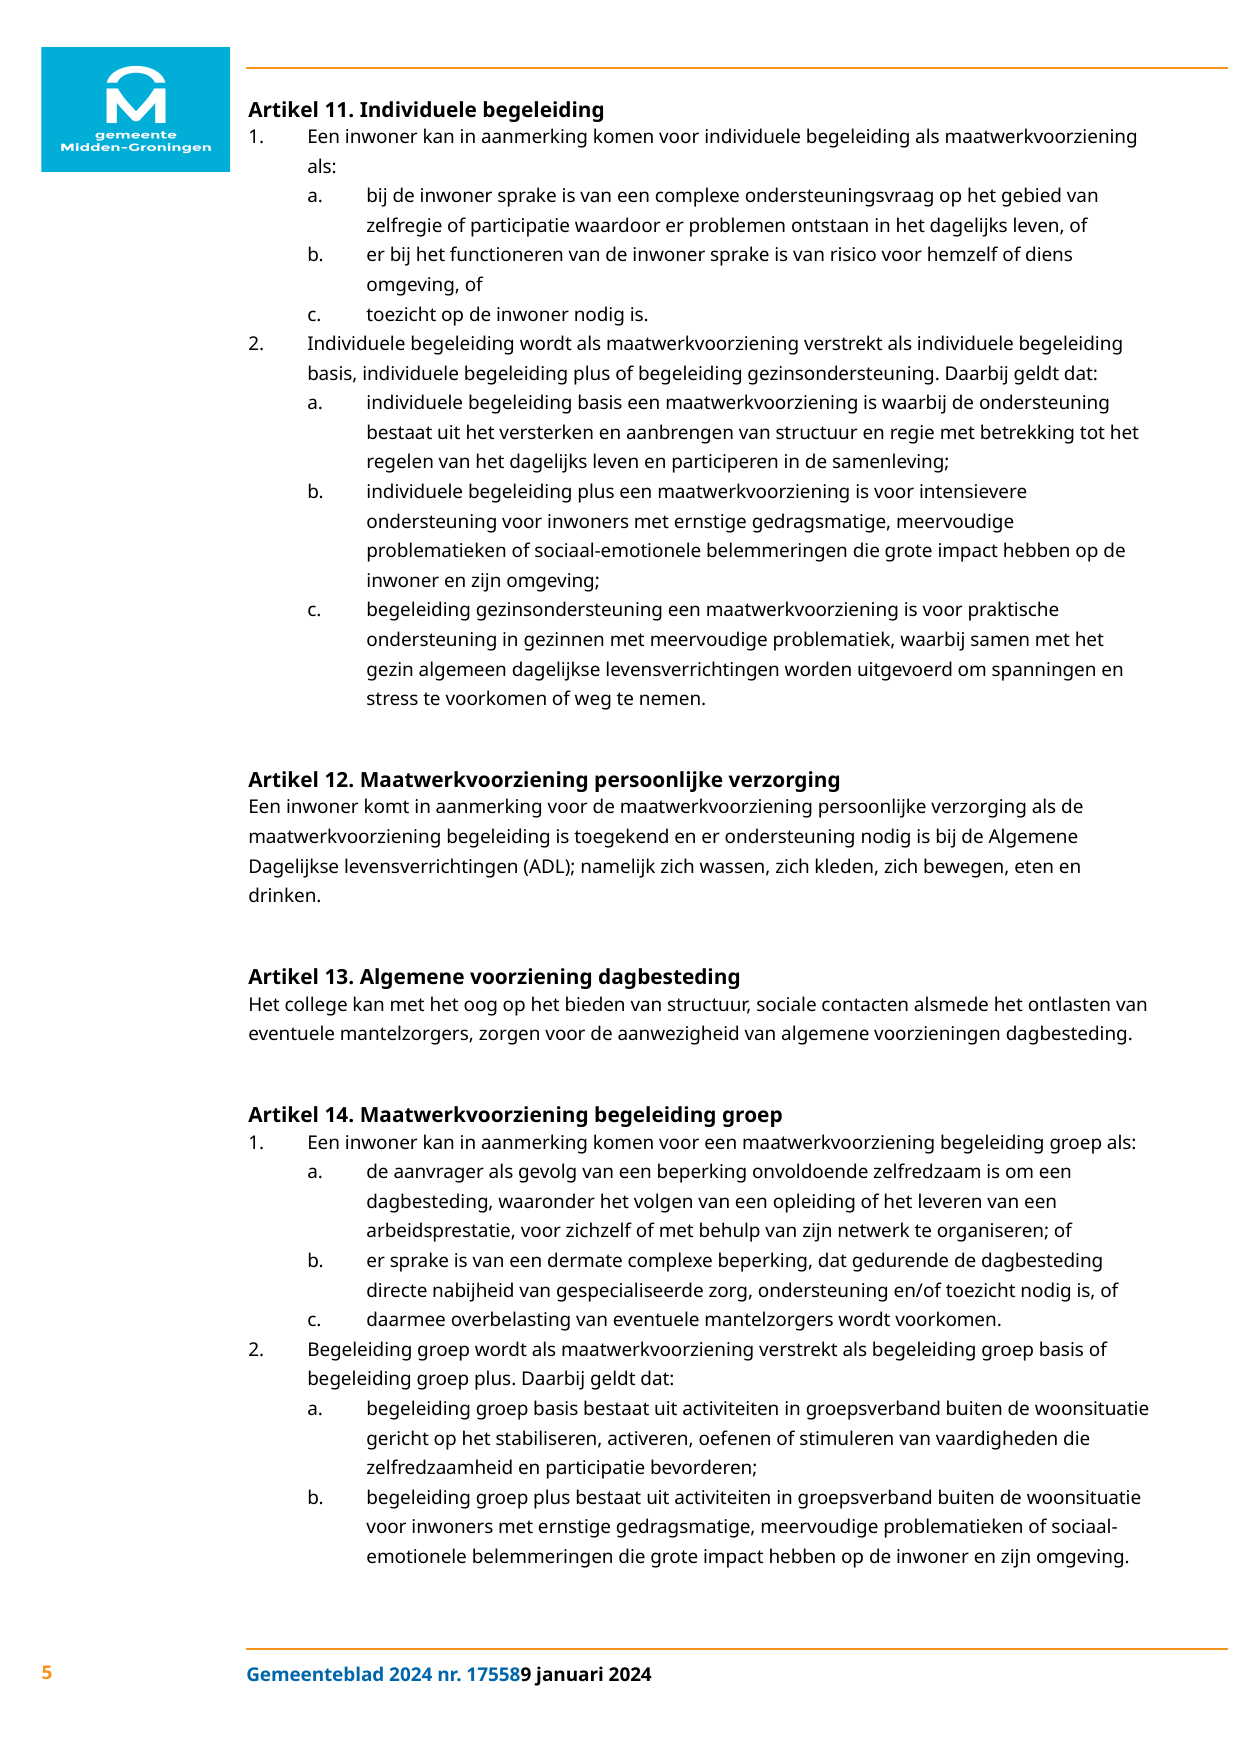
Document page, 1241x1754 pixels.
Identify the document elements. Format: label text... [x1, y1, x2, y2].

list er bij het functioneren van de inwoner sprake is van risico voor hemzelf of diens omgeving, of [307, 242, 1152, 297]
text Het college kan met het oog op het bieden van structuur, sociale contacten alsmede het ontlasten van eventuele mantelzorgers, zorgen voor de aanwezigheid van algemene voorzieningen dagbesteding. [248, 991, 1152, 1046]
list er sprake is van een dermate complexe beperking, dat gedurende de dagbesteding directe nabijheid van gespecialiseerde zorg, ondersteuning en/of toezicht nodig is, of [307, 1247, 1152, 1303]
list individuele begeleiding basis een maatwerkvoorziening is waarbij de ondersteuning bestaat uit het versterken en aanbrengen van structuur en regie met betrekking tot het regelen van het dagelijks leven en participeren in de samenleving; [307, 389, 1152, 474]
list Een inwoner kan in aanmerking komen voor individuele begeleiding als maatwerkvoorziening als: [248, 123, 1152, 178]
list Een inwoner kan in aanmerking komen voor een maatwerkvoorziening begeleiding groep als: [248, 1129, 1152, 1155]
text Artikel 13. Algemene voorziening dagbesteding [248, 962, 1152, 991]
picture [184, 146, 190, 153]
list bij de inwoner sprake is van een complexe ondersteuningsvraag op het gebied van zelfregie of participatie waardoor er problemen ontstaan in het dagelijks leven, of [307, 182, 1152, 238]
list individuele begeleiding plus een maatwerkvoorziening is voor intensievere ondersteuning voor inwoners met ernstige gedragsmatige, meervoudige problematieken of sociaal-emotionele belemmeringen die grote impact hebben op de inwoner en zijn omgeving; [307, 478, 1152, 593]
text Artikel 14. Maatwerkvoorziening begeleiding groep [248, 1101, 1152, 1129]
list begeleiding gezinsondersteuning een maatwerkvoorziening is voor praktische ondersteuning in gezinnen met meervoudige problematiek, waarbij samen met het gezin algemeen dagelijkse levensverrichtingen worden uitgevoerd om spanningen en stress te voorkomen of weg te nemen. [307, 597, 1152, 711]
list Begeleiding groep wordt als maatwerkvoorziening verstrekt als begeleiding groep basis of begeleiding groep plus. Daarbij geldt dat: [248, 1336, 1152, 1391]
list Individuele begeleiding wordt als maatwerkvoorziening verstrekt als individuele begeleiding basis, individuele begeleiding plus of begeleiding gezinsondersteuning. Daarbij geldt dat: [248, 330, 1152, 386]
list daarmee overbelasting van eventuele mantelzorgers wordt voorkomen. [307, 1306, 1152, 1332]
list de aanvrager als gevolg van een beperking onvoldoende zelfredzaam is om een dagbesteding, waaronder het volgen van een opleiding of het leveren van een arbeidsprestatie, voor zichzelf of met behulp van zijn netwerk te organiseren; of [307, 1158, 1152, 1243]
list begeleiding groep basis bestaat uit activiteiten in groepsverband buiten de woonsituatie gericht op het stabiliseren, activeren, oefenen of stimuleren van vaardigheden die zelfredzaamheid en participatie bevorderen; [307, 1395, 1152, 1480]
text Een inwoner komt in aanmerking voor de maatwerkvoorziening persoonlijke verzorging als de maatwerkvoorziening begeleiding is toegekend en er ondersteuning nodig is bij de Algemene Dagelijkse levensverrichtingen (ADL); namelijk zich wassen, zich kleden, zich bewegen, eten en drinken. [248, 794, 1152, 908]
picture [107, 89, 165, 122]
list toezicht op de inwoner nodig is. [307, 301, 1152, 326]
text Artikel 11. Individuele begeleiding [248, 95, 1152, 123]
text Artikel 12. Maatwerkvoorziening persoonlijke verzorging [248, 765, 1152, 794]
list begeleiding groep plus bestaat uit activiteiten in groepsverband buiten de woonsituatie voor inwoners met ernstige gedragsmatige, meervoudige problematieken of sociaal-emotionele belemmeringen die grote impact hebben op de inwoner en zijn omgeving. [307, 1484, 1152, 1569]
picture [108, 66, 164, 82]
